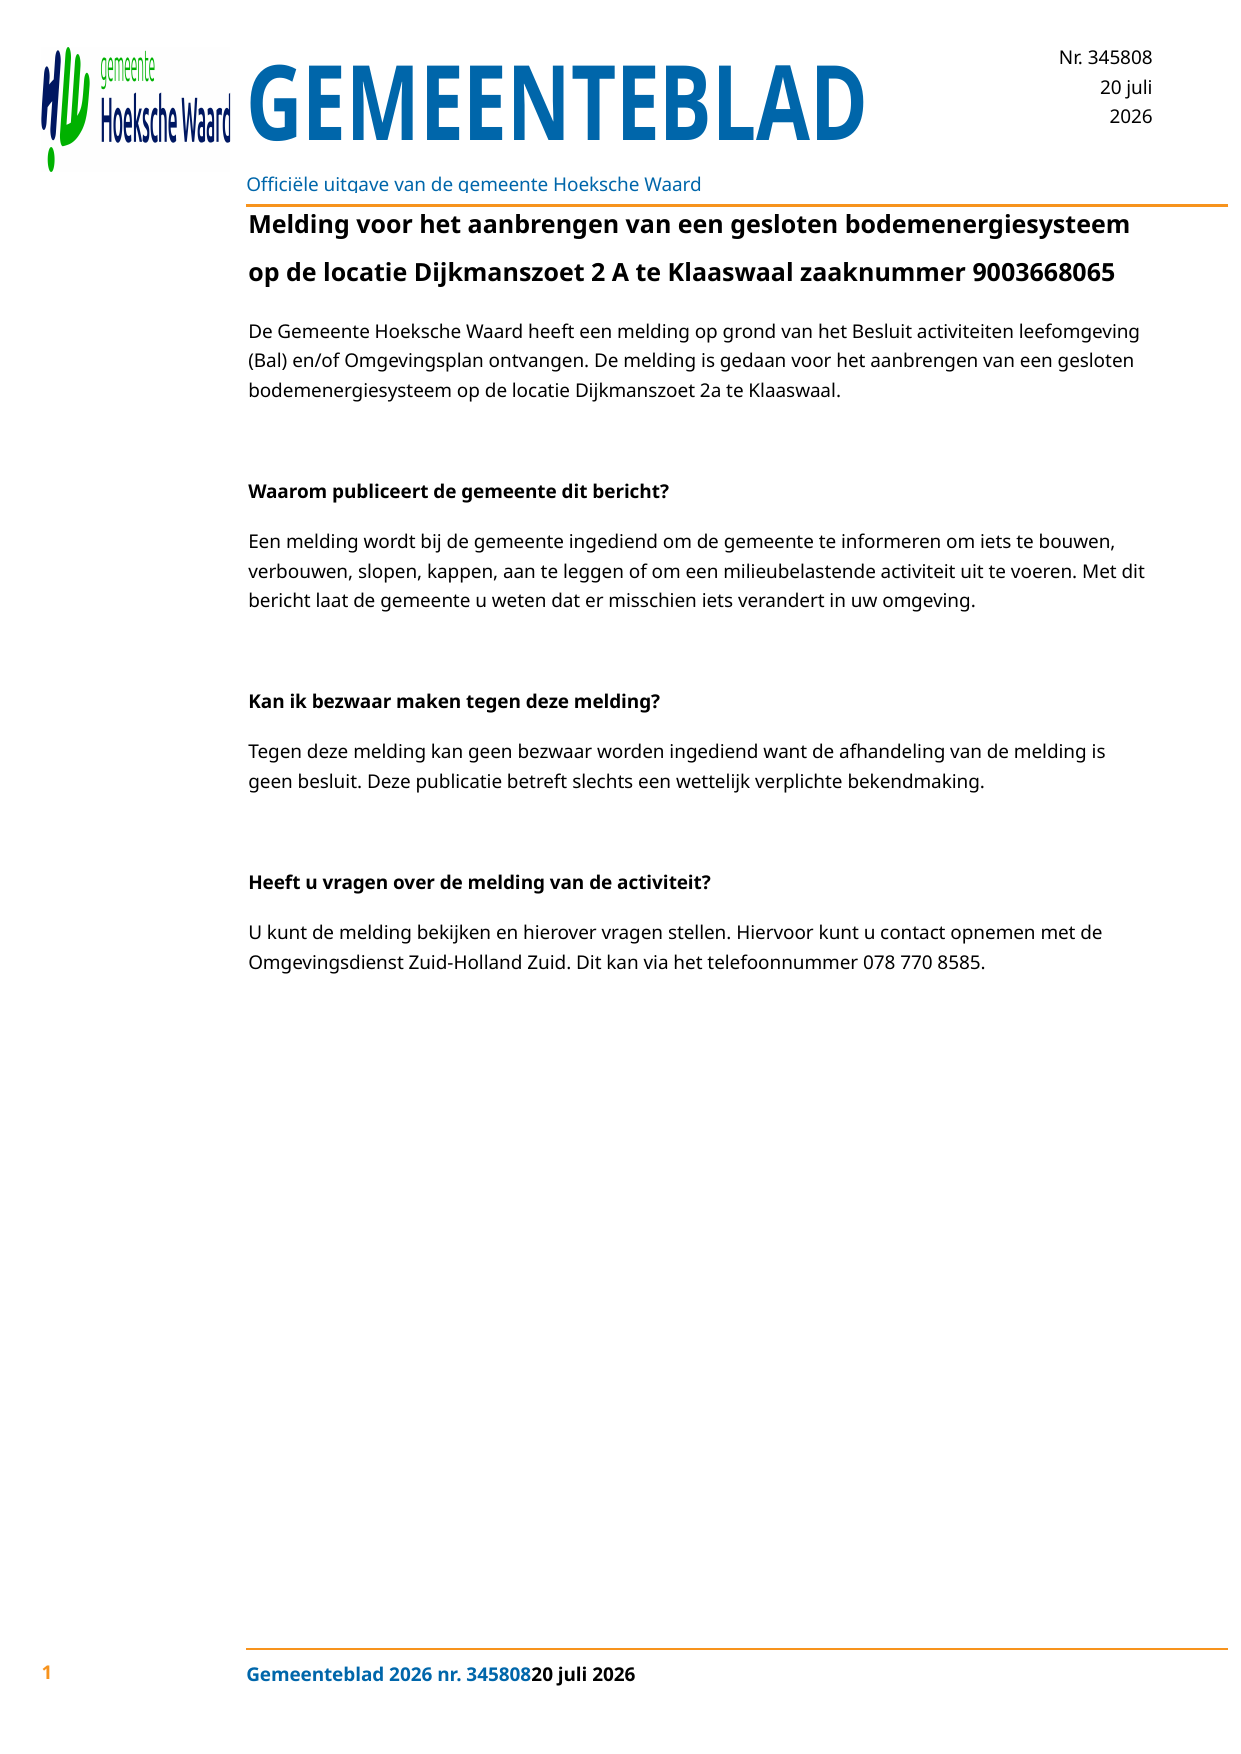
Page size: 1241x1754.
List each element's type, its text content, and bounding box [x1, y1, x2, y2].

text Heeft u vragen over de melding van de activiteit? [248, 869, 1152, 895]
text Een melding wordt bij de gemeente ingediend om de gemeente te informeren om iets te bouwen, verbouwen, slopen, kappen, aan te leggen of om een milieubelastende activiteit uit te voeren. Met dit bericht laat de gemeente u weten dat er misschien iets verandert in uw omgeving. [248, 528, 1152, 613]
text U kunt de melding bekijken en hierover vragen stellen. Hiervoor kunt u contact opnemen met de Omgevingsdienst Zuid-Holland Zuid. Dit kan via het telefoonnummer 078 770 8585. [248, 919, 1152, 975]
picture [41, 47, 231, 172]
text Tegen deze melding kan geen bezwaar worden ingediend want de afhandeling van de melding is geen besluit. Deze publicatie betreft slechts een wettelijk verplichte bekendmaking. [248, 739, 1152, 794]
text De Gemeente Hoeksche Waard heeft een melding op grond van het Besluit activiteiten leefomgeving (Bal) en/of Omgevingsplan ontvangen. De melding is gedaan voor het aanbrengen van een gesloten bodemenergiesysteem op de locatie Dijkmanszoet 2a te Klaaswaal. [248, 318, 1152, 403]
text Kan ik bezwaar maken tegen deze melding? [248, 688, 1152, 714]
text Melding voor het aanbrengen van een gesloten bodemenergiesysteem op de locatie Dijkmanszoet 2 A te Klaaswaal zaaknummer 9003668065 [248, 207, 1152, 288]
text Waarom publiceert de gemeente dit bericht? [248, 478, 1152, 504]
